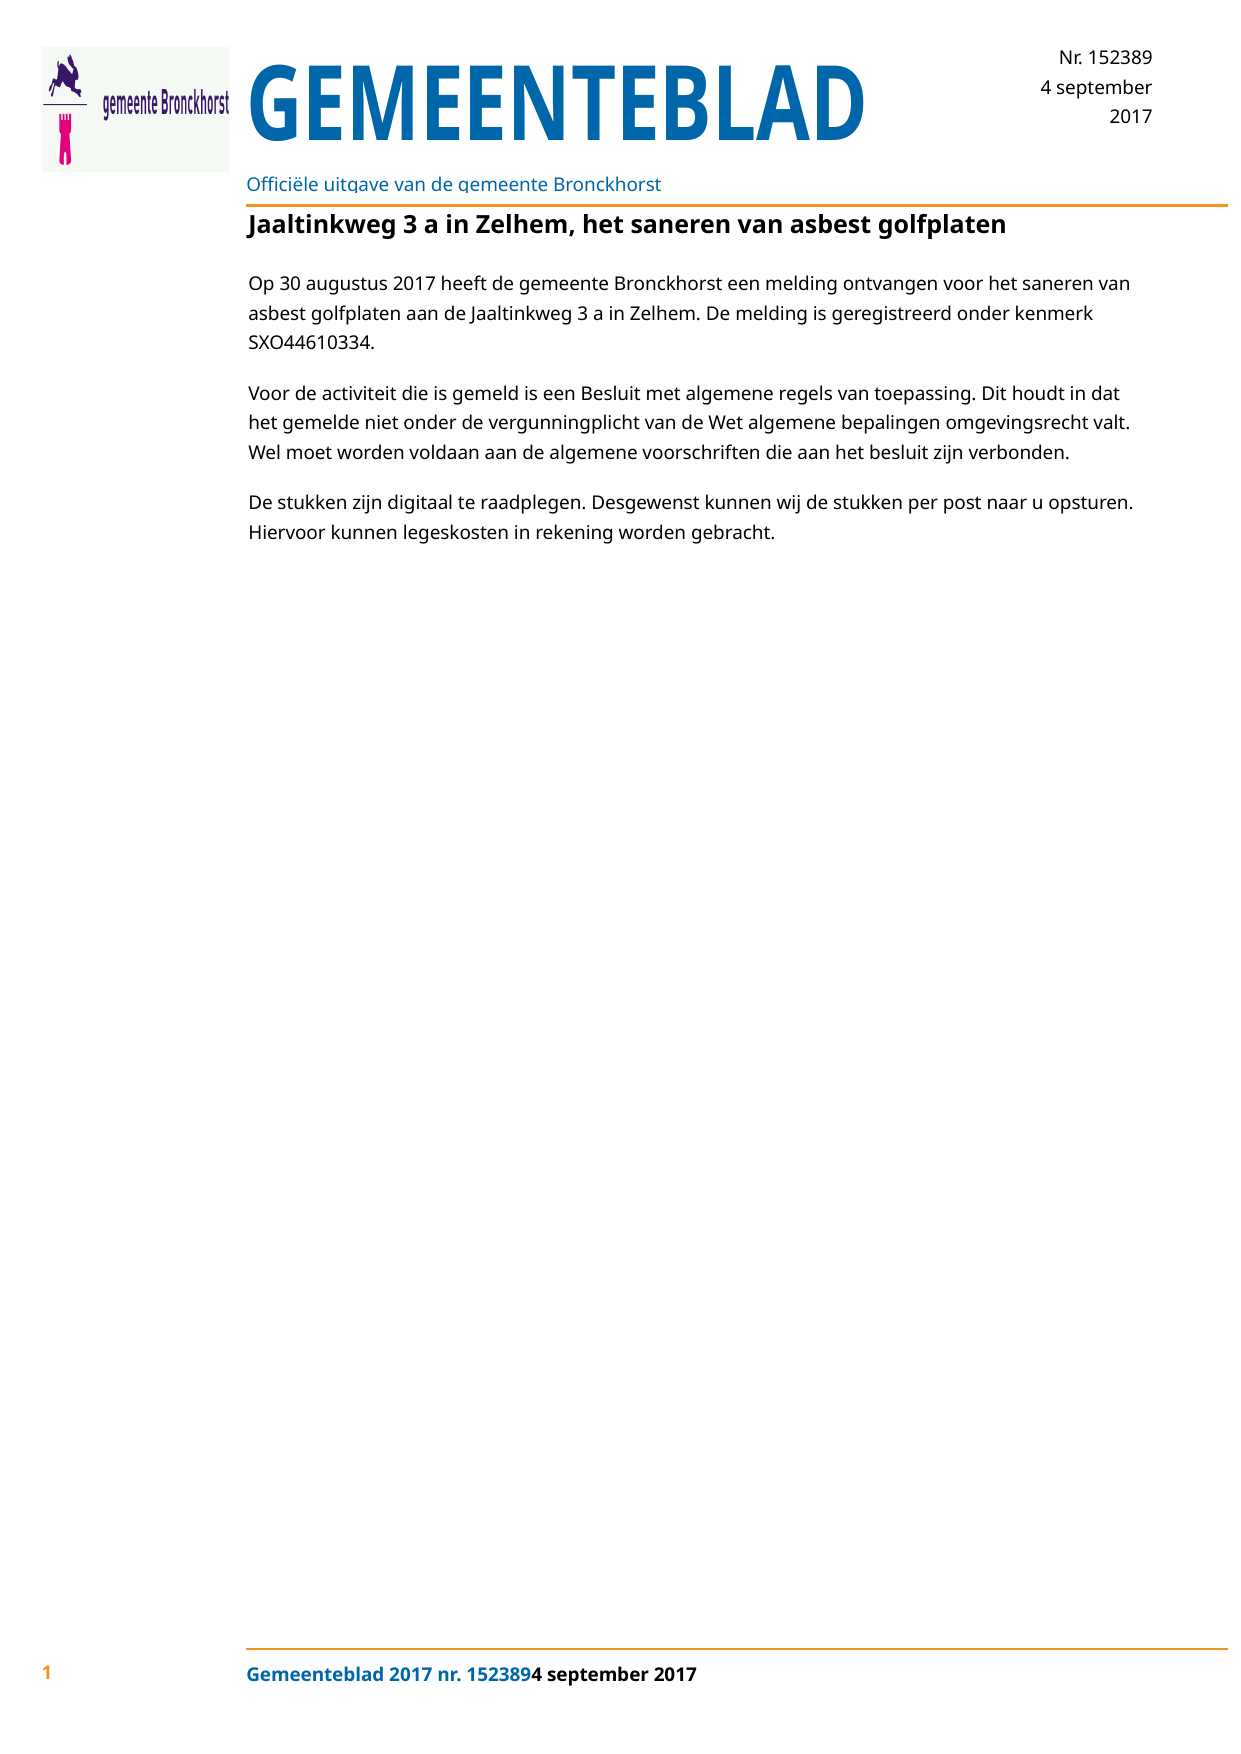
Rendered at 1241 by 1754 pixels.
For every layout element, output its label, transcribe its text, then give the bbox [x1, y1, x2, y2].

text Voor de activiteit die is gemeld is een Besluit met algemene regels van toepassing. Dit houdt in dat het gemelde niet onder de vergunningplicht van de Wet algemene bepalingen omgevingsrecht valt. Wel moet worden voldaan aan de algemene voorschriften die aan het besluit zijn verbonden. [248, 380, 1152, 465]
text De stukken zijn digitaal te raadplegen. Desgewenst kunnen wij de stukken per post naar u opsturen. Hiervoor kunnen legeskosten in rekening worden gebracht. [248, 489, 1152, 545]
text Op 30 augustus 2017 heeft de gemeente Bronckhorst een melding ontvangen voor het saneren van asbest golfplaten aan de Jaaltinkweg 3 a in Zelhem. De melding is geregistreerd onder kenmerk SXO44610334. [248, 270, 1152, 355]
picture [41, 47, 231, 172]
text Jaaltinkweg 3 a in Zelhem, het saneren van asbest golfplaten [248, 207, 1152, 241]
